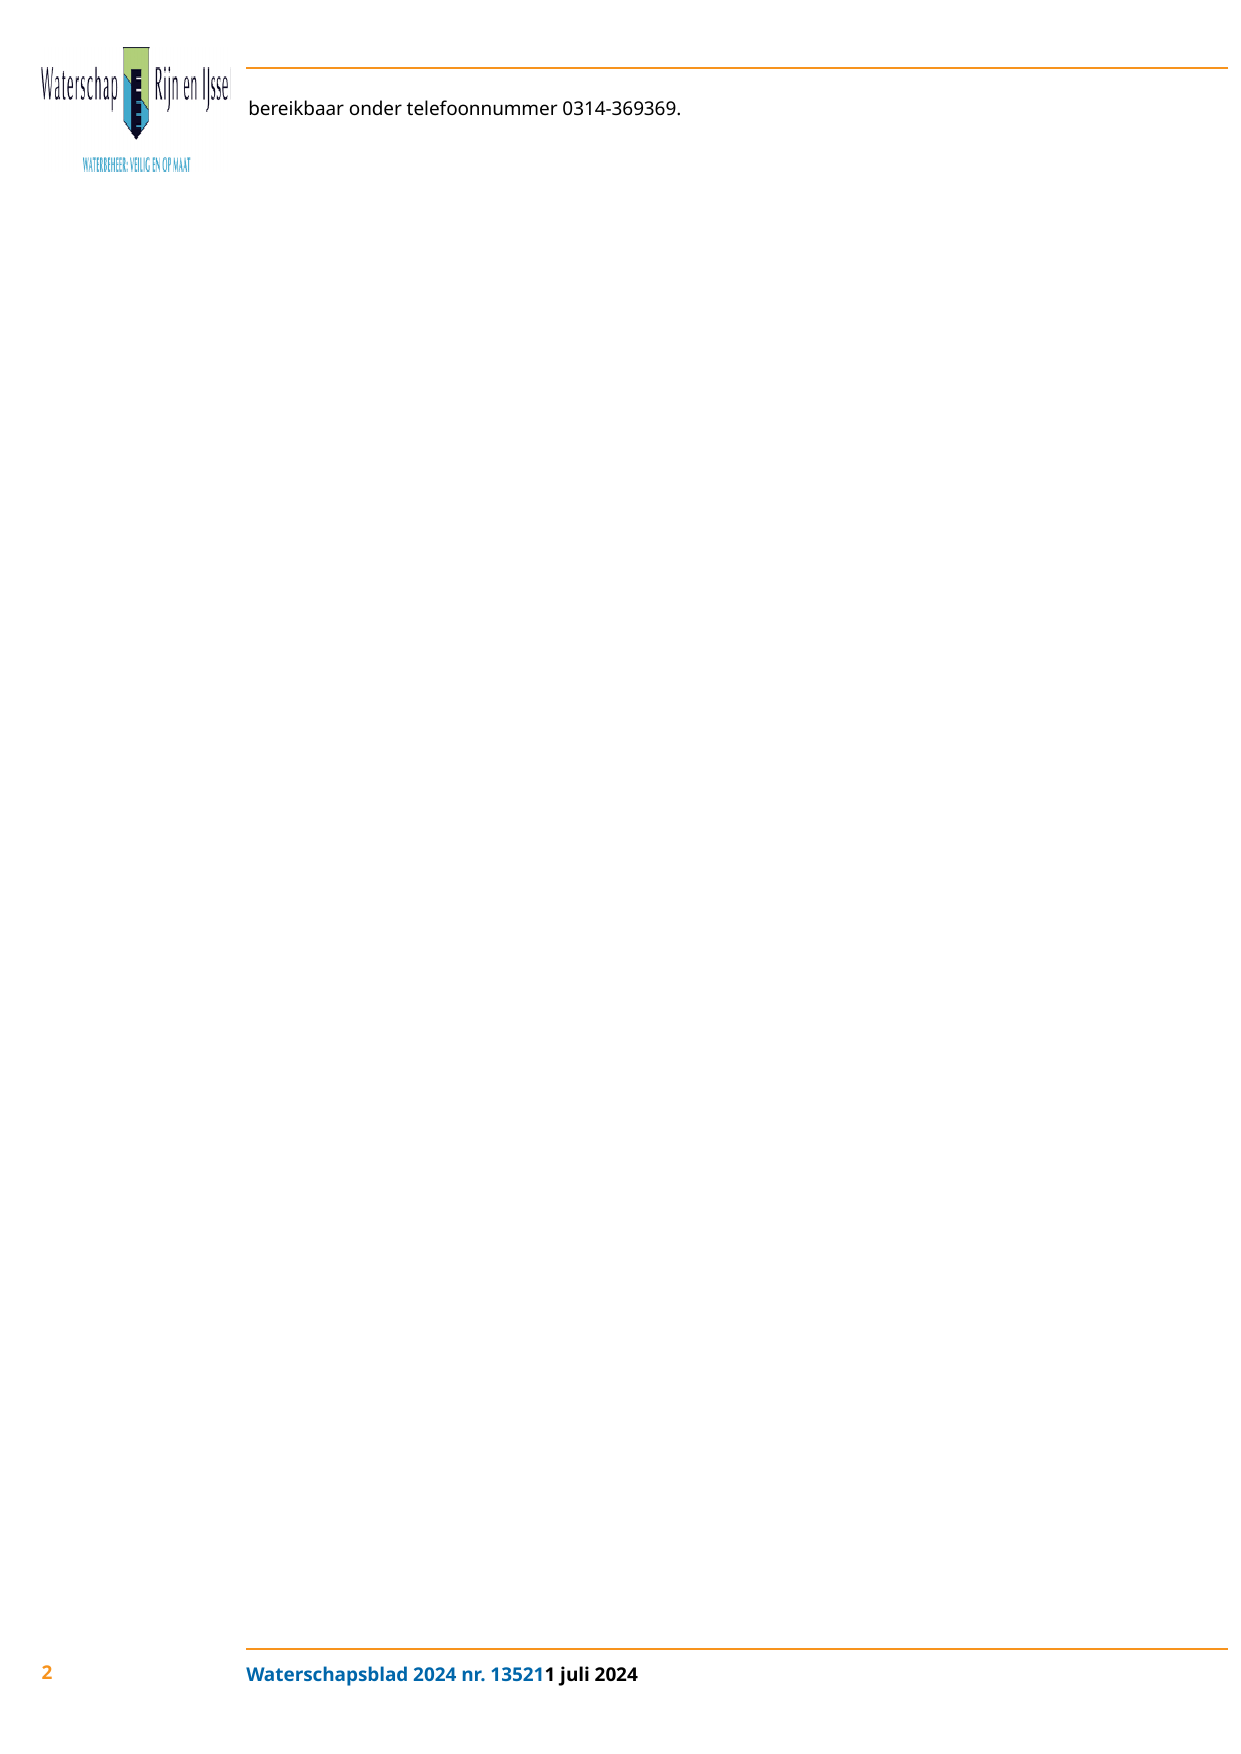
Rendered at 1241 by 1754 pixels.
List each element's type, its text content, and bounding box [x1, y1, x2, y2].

picture [41, 47, 231, 172]
text bereikbaar onder telefoonnummer 0314-369369. [248, 95, 1152, 121]
